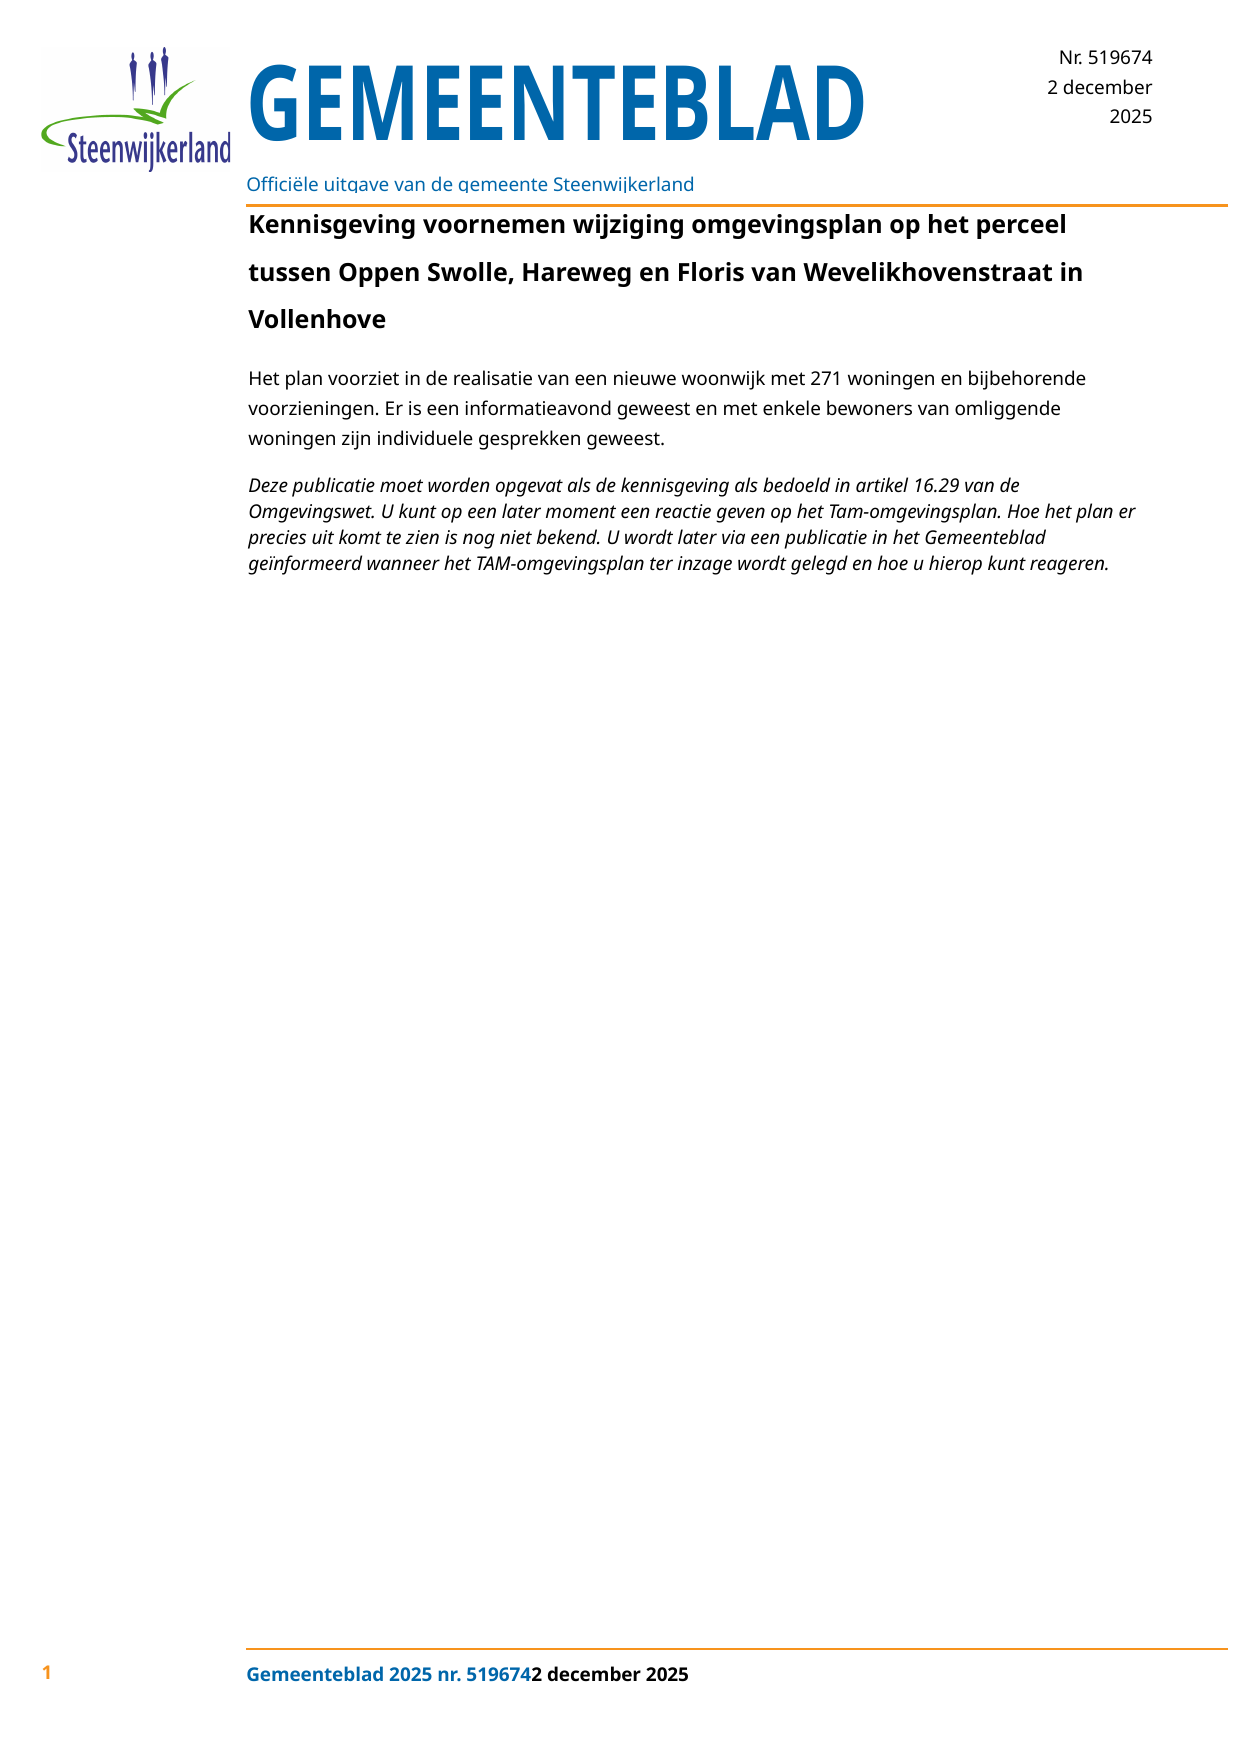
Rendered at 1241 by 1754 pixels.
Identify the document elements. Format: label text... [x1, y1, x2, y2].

text Het plan voorziet in de realisatie van een nieuwe woonwijk met 271 woningen en bijbehorende voorzieningen. Er is een informatieavond geweest en met enkele bewoners van omliggende woningen zijn individuele gesprekken geweest. [248, 366, 1152, 450]
text Kennisgeving voornemen wijziging omgevingsplan op het perceel tussen Oppen Swolle, Hareweg en Floris van Wevelikhovenstraat in Vollenhove [248, 207, 1152, 336]
picture [41, 47, 231, 172]
text Deze publicatie moet worden opgevat als de kennisgeving als bedoeld in artikel 16.29 van de Omgevingswet. U kunt op een later moment een reactie geven op het Tam-omgevingsplan. Hoe het plan er precies uit komt te zien is nog niet bekend. U wordt later via een publicatie in het Gemeenteblad geïnformeerd wanneer het TAM-omgevingsplan ter inzage wordt gelegd en hoe u hierop kunt reageren. [248, 472, 1152, 575]
